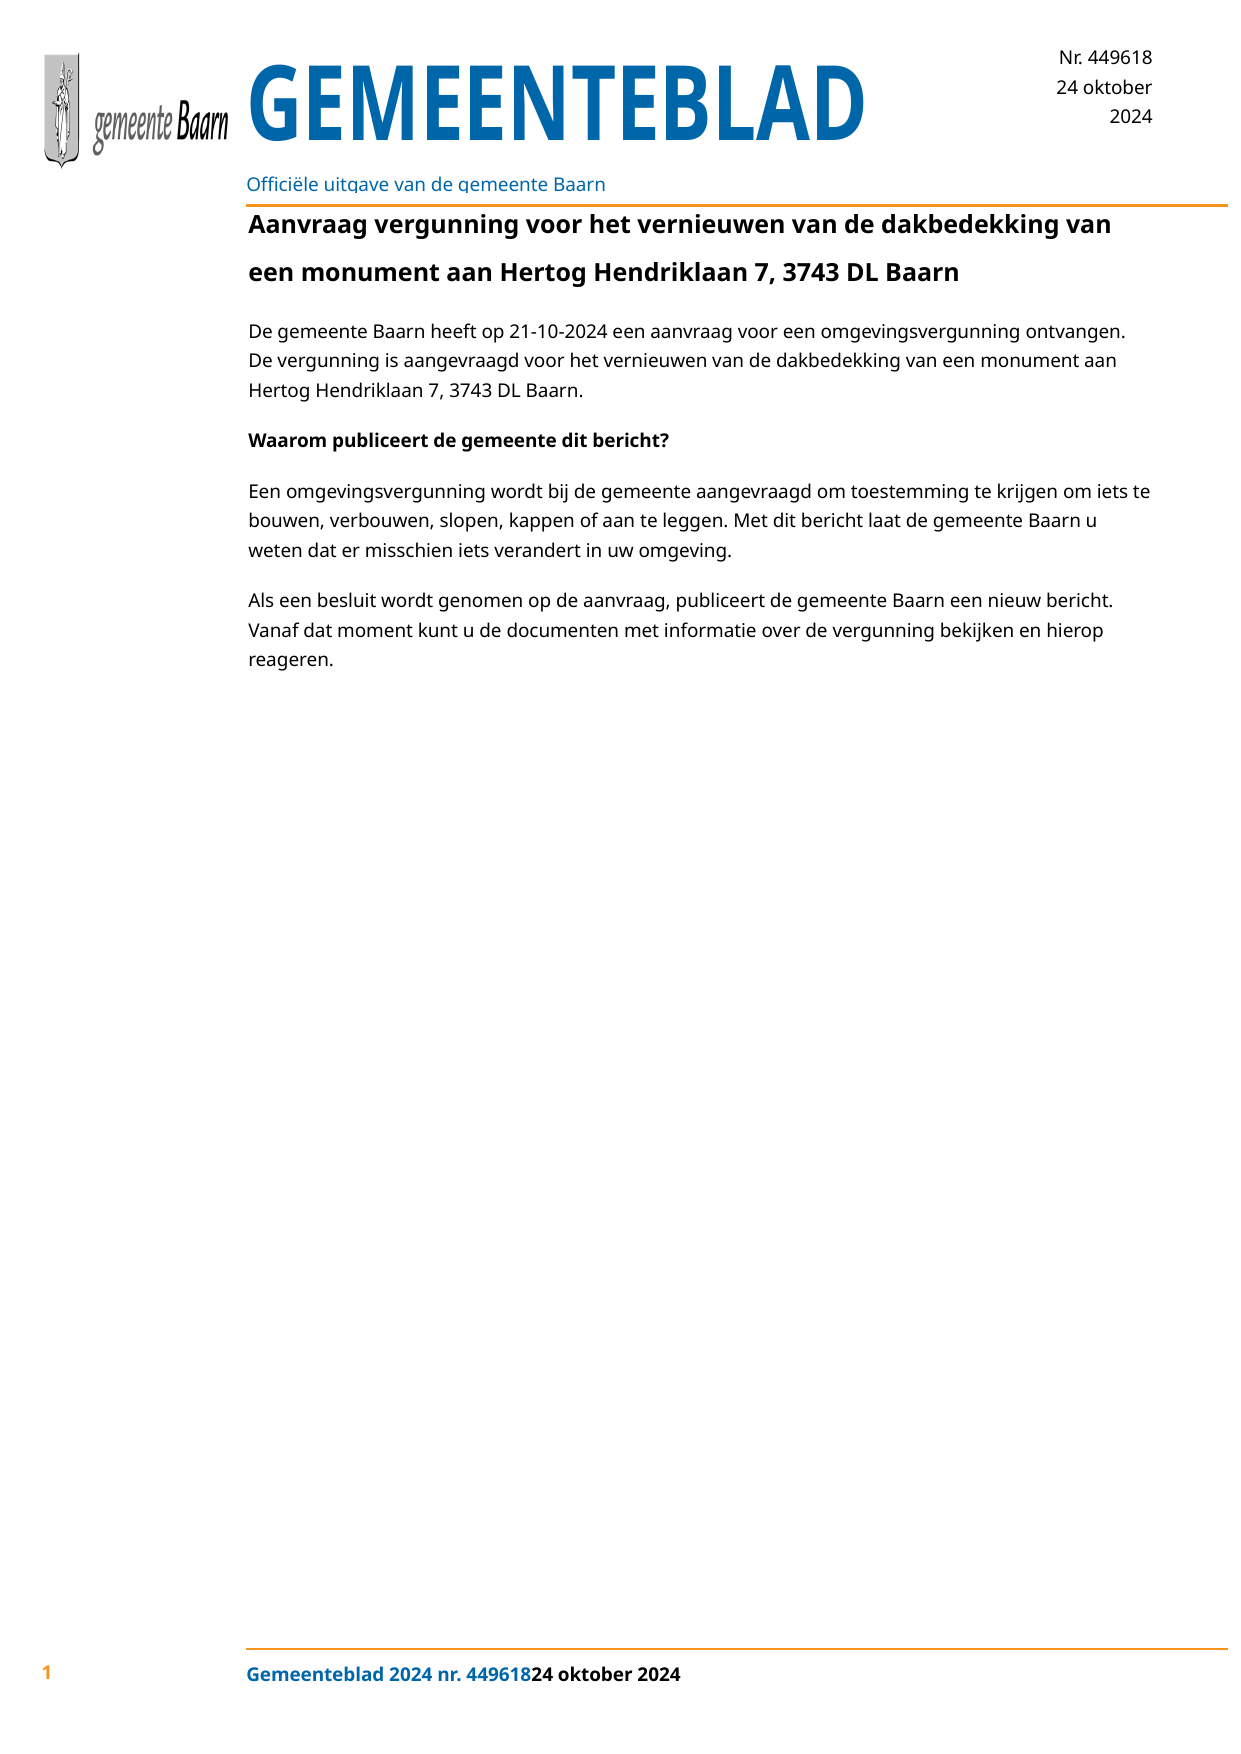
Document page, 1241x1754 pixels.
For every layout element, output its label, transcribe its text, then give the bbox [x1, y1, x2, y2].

text De gemeente Baarn heeft op 21-10-2024 een aanvraag voor een omgevingsvergunning ontvangen. De vergunning is aangevraagd voor het vernieuwen van de dakbedekking van een monument aan Hertog Hendriklaan 7, 3743 DL Baarn. [248, 318, 1152, 403]
text Een omgevingsvergunning wordt bij de gemeente aangevraagd om toestemming te krijgen om iets te bouwen, verbouwen, slopen, kappen of aan te leggen. Met dit bericht laat de gemeente Baarn u weten dat er misschien iets verandert in uw omgeving. [248, 478, 1152, 563]
text Waarom publiceert de gemeente dit bericht? [248, 427, 1152, 453]
picture [41, 47, 231, 172]
text Aanvraag vergunning voor het vernieuwen van de dakbedekking van een monument aan Hertog Hendriklaan 7, 3743 DL Baarn [248, 207, 1152, 288]
text Als een besluit wordt genomen op de aanvraag, publiceert de gemeente Baarn een nieuw bericht. Vanaf dat moment kunt u de documenten met informatie over de vergunning bekijken en hierop reageren. [248, 587, 1152, 672]
